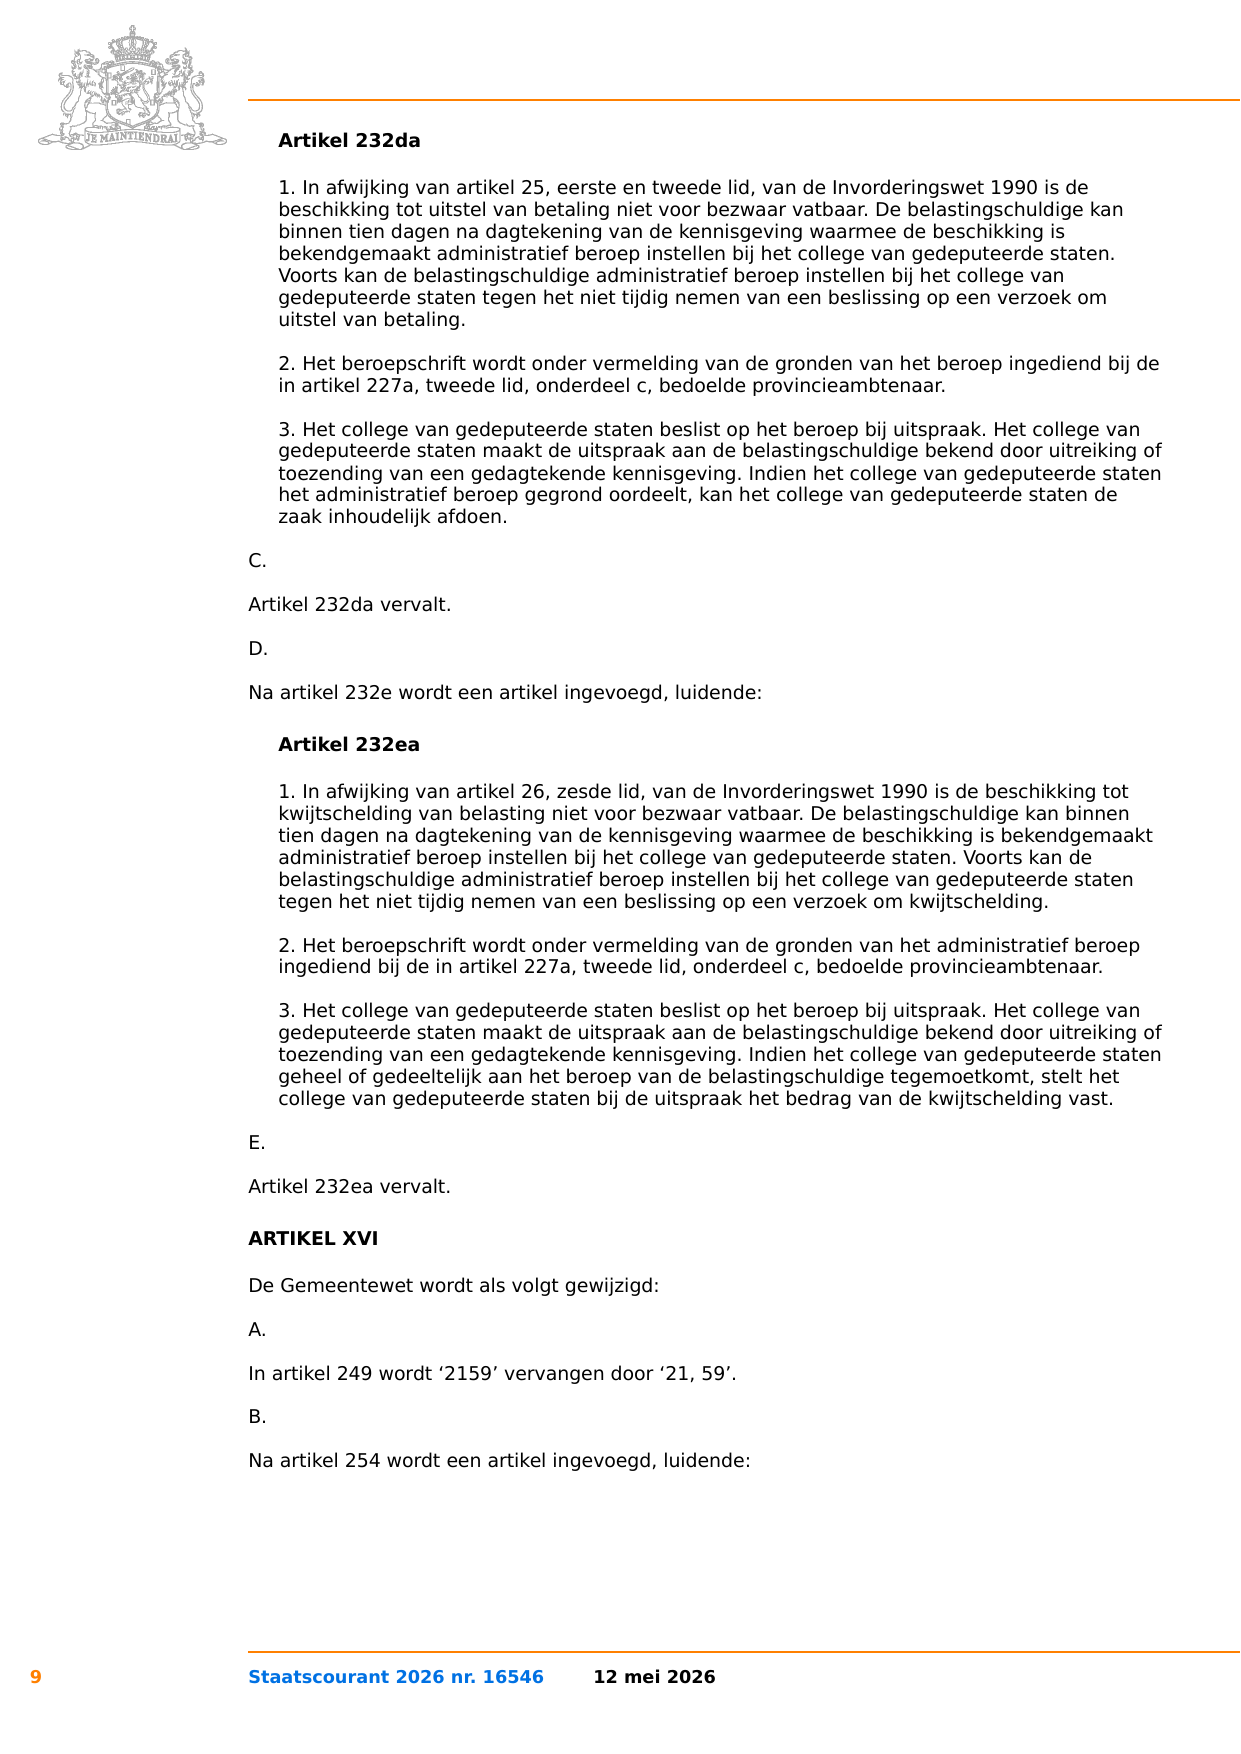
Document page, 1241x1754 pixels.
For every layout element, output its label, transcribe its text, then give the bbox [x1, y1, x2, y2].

text C. [248, 550, 1163, 572]
text 2. Het beroepschrift wordt onder vermelding van de gronden van het beroep ingediend bij de in artikel 227a, tweede lid, onderdeel c, bedoelde provincieambtenaar. [278, 353, 1163, 397]
text 1. In afwijking van artikel 25, eerste en tweede lid, van de Invorderingswet 1990 is de beschikking tot uitstel van betaling niet voor bezwaar vatbaar. De belastingschuldige kan binnen tien dagen na dagtekening van de kennisgeving waarmee de beschikking is bekendgemaakt administratief beroep instellen bij het college van gedeputeerde staten. Voorts kan de belastingschuldige administratief beroep instellen bij het college van gedeputeerde staten tegen het niet tijdig nemen van een beslissing op een verzoek om uitstel van betaling. [278, 177, 1163, 331]
picture [38, 25, 227, 150]
subtitle Artikel 232ea [278, 734, 1163, 756]
text De Gemeentewet wordt als volgt gewijzigd: [248, 1275, 1163, 1297]
text 3. Het college van gedeputeerde staten beslist op het beroep bij uitspraak. Het college van gedeputeerde staten maakt de uitspraak aan de belastingschuldige bekend door uitreiking of toezending van een gedagtekende kennisgeving. Indien het college van gedeputeerde staten geheel of gedeeltelijk aan het beroep van de belastingschuldige tegemoetkomt, stelt het college van gedeputeerde staten bij de uitspraak het bedrag van de kwijtschelding vast. [278, 1000, 1163, 1110]
text 2. Het beroepschrift wordt onder vermelding van de gronden van het administratief beroep ingediend bij de in artikel 227a, tweede lid, onderdeel c, bedoelde provincieambtenaar. [278, 934, 1163, 978]
text Na artikel 254 wordt een artikel ingevoegd, luidende: [248, 1450, 1163, 1472]
text D. [248, 638, 1163, 660]
text Na artikel 232e wordt een artikel ingevoegd, luidende: [248, 682, 1163, 704]
text E. [248, 1132, 1163, 1154]
text 3. Het college van gedeputeerde staten beslist op het beroep bij uitspraak. Het college van gedeputeerde staten maakt de uitspraak aan de belastingschuldige bekend door uitreiking of toezending van een gedagtekende kennisgeving. Indien het college van gedeputeerde staten het administratief beroep gegrond oordeelt, kan het college van gedeputeerde staten de zaak inhoudelijk afdoen. [278, 418, 1163, 528]
text A. [248, 1319, 1163, 1341]
subtitle Artikel 232da [278, 130, 1163, 152]
text Artikel 232da vervalt. [248, 594, 1163, 616]
subtitle ARTIKEL XVI [248, 1228, 1163, 1250]
text In artikel 249 wordt ‘2159’ vervangen door ‘21, 59’. [248, 1363, 1163, 1384]
text B. [248, 1406, 1163, 1428]
text 1. In afwijking van artikel 26, zesde lid, van de Invorderingswet 1990 is de beschikking tot kwijtschelding van belasting niet voor bezwaar vatbaar. De belastingschuldige kan binnen tien dagen na dagtekening van de kennisgeving waarmee de beschikking is bekendgemaakt administratief beroep instellen bij het college van gedeputeerde staten. Voorts kan de belastingschuldige administratief beroep instellen bij het college van gedeputeerde staten tegen het niet tijdig nemen van een beslissing op een verzoek om kwijtschelding. [278, 781, 1163, 913]
text Artikel 232ea vervalt. [248, 1176, 1163, 1198]
